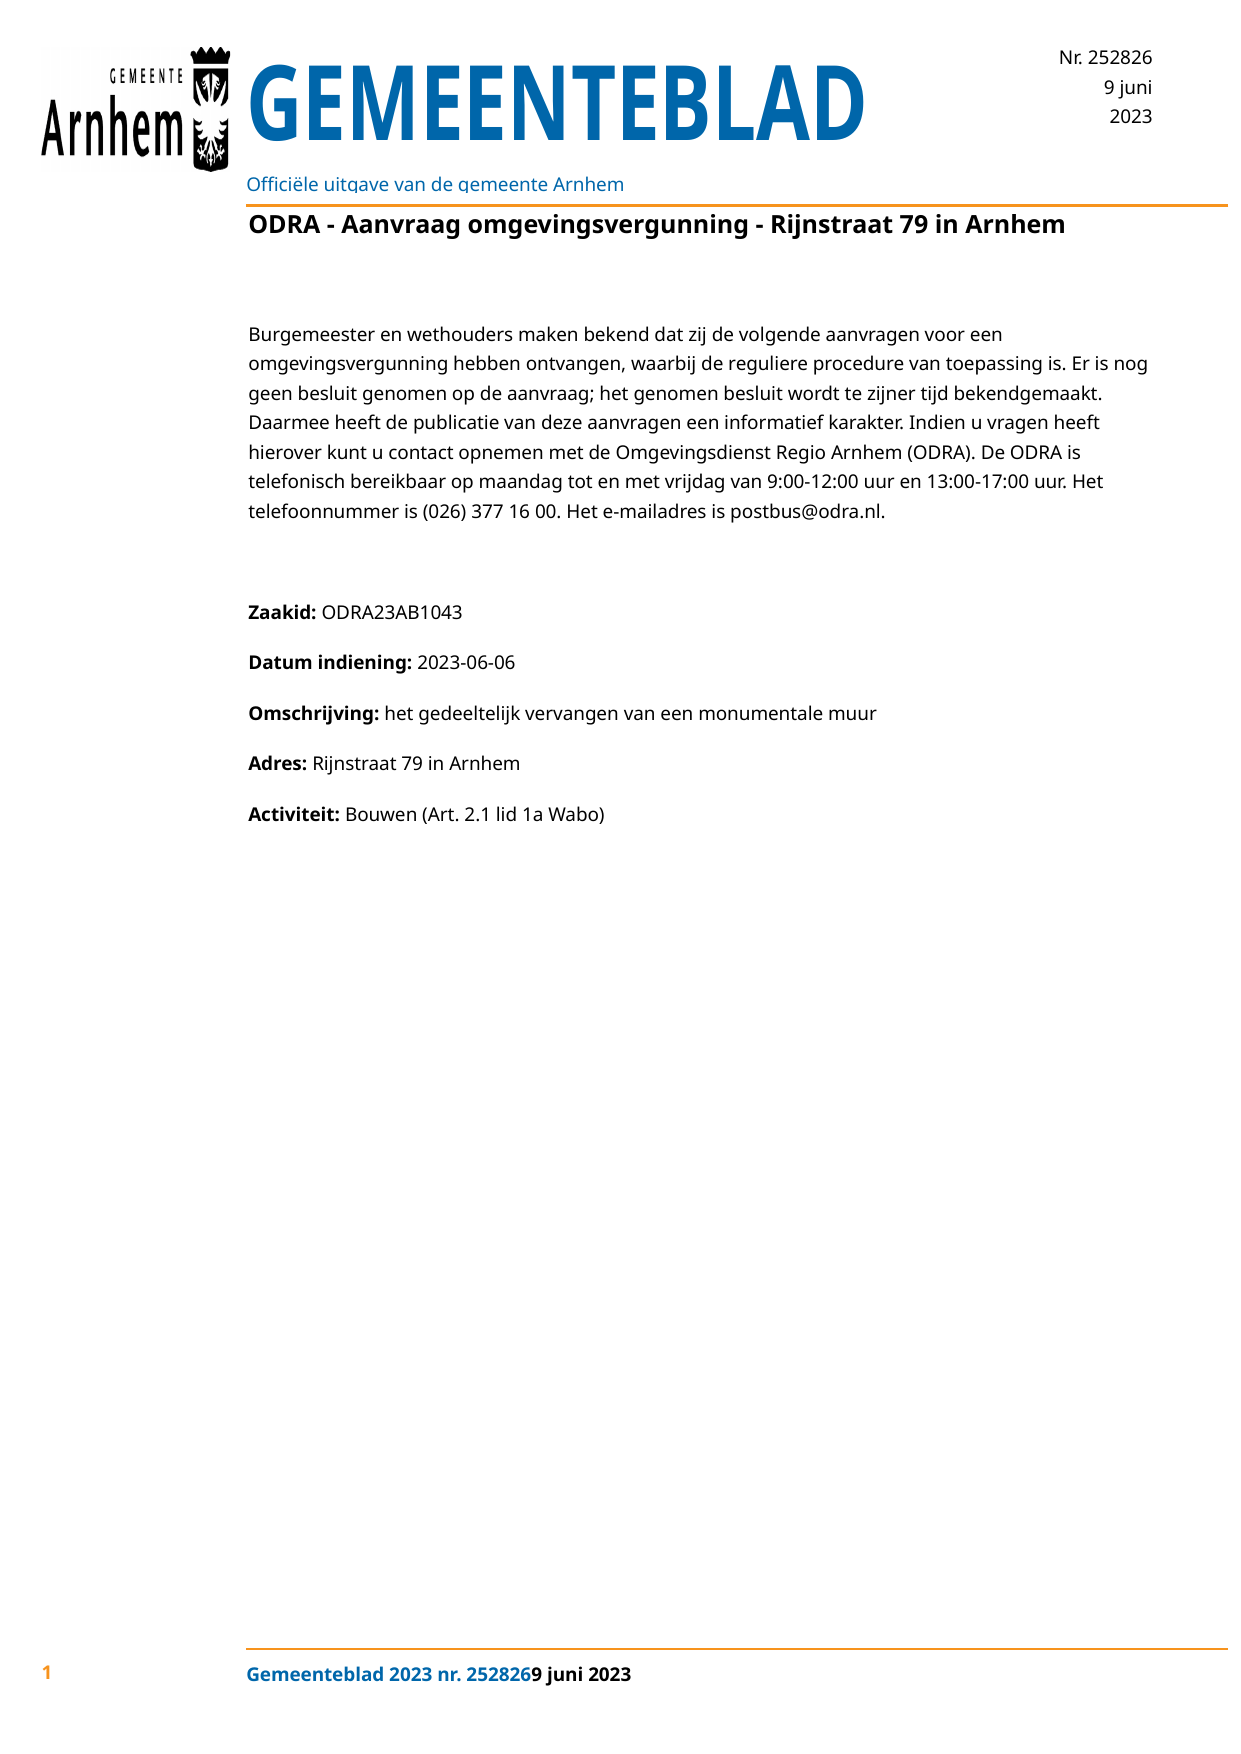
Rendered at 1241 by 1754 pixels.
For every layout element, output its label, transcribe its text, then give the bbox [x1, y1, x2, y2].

text Datum indiening: 2023-06-06 [248, 649, 1152, 675]
text Zaakid: ODRA23AB1043 [248, 599, 1152, 625]
text Burgemeester en wethouders maken bekend dat zij de volgende aanvragen voor een omgevingsvergunning hebben ontvangen, waarbij de reguliere procedure van toepassing is. Er is nog geen besluit genomen op de aanvraag; het genomen besluit wordt te zijner tijd bekendgemaakt. Daarmee heeft de publicatie van deze aanvragen een informatief karakter. Indien u vragen heeft hierover kunt u contact opnemen met de Omgevingsdienst Regio Arnhem (ODRA). De ODRA is telefonisch bereikbaar op maandag tot en met vrijdag van 9:00-12:00 uur en 13:00-17:00 uur. Het telefoonnummer is (026) 377 16 00. Het e-mailadres is postbus@odra.nl. [248, 321, 1152, 524]
text ODRA - Aanvraag omgevingsvergunning - Rijnstraat 79 in Arnhem [248, 207, 1152, 241]
text Activiteit: Bouwen (Art. 2.1 lid 1a Wabo) [248, 801, 1152, 826]
text Omschrijving: het gedeeltelijk vervangen van een monumentale muur [248, 700, 1152, 726]
picture [41, 47, 231, 172]
text Adres: Rijnstraat 79 in Arnhem [248, 750, 1152, 776]
